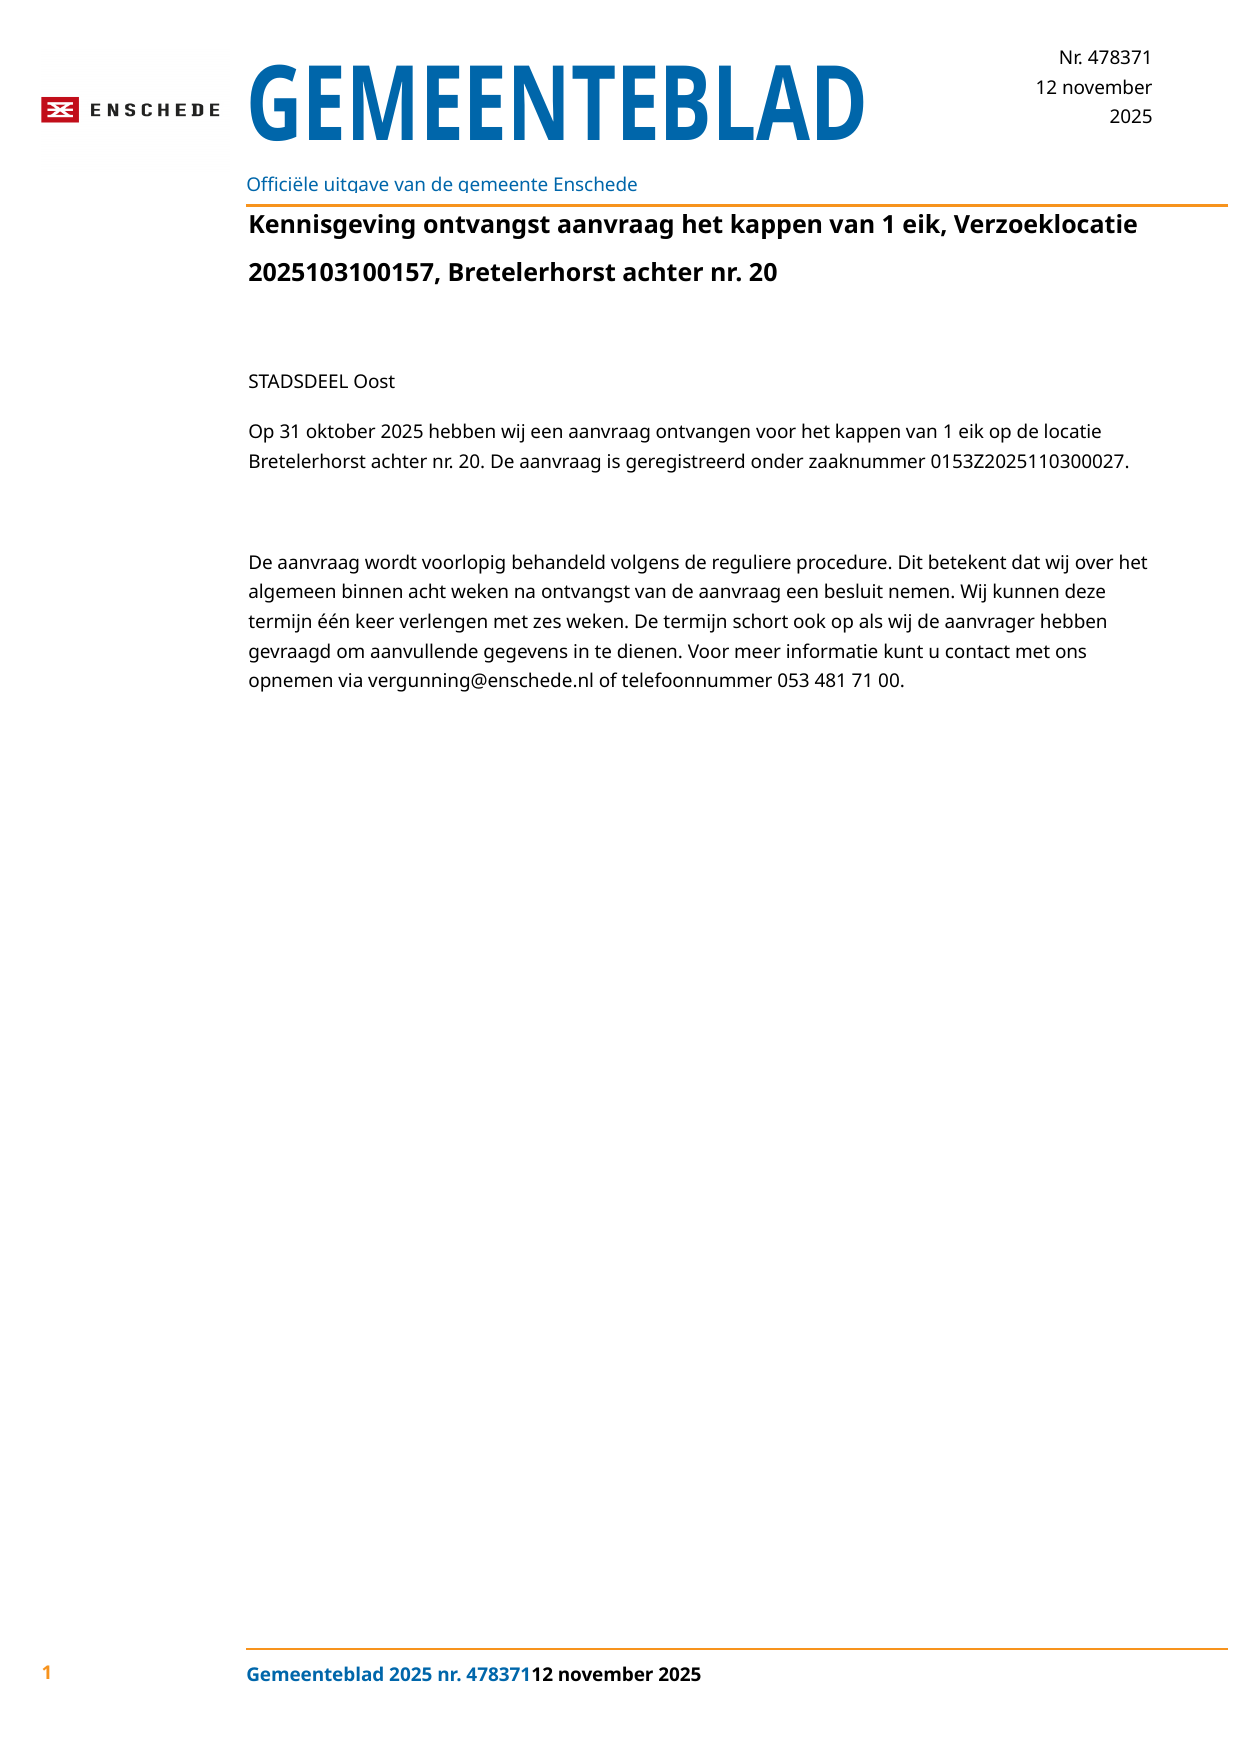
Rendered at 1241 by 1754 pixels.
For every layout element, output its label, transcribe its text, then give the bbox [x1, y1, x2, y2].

text STADSDEEL Oost [248, 368, 1152, 394]
text Op 31 oktober 2025 hebben wij een aanvraag ontvangen voor het kappen van 1 eik op de locatie Bretelerhorst achter nr. 20. De aanvraag is geregistreerd onder zaaknummer 0153Z2025110300027. [248, 419, 1152, 474]
text Kennisgeving ontvangst aanvraag het kappen van 1 eik, Verzoeklocatie 2025103100157, Bretelerhorst achter nr. 20 [248, 207, 1152, 288]
text De aanvraag wordt voorlopig behandeld volgens de reguliere procedure. Dit betekent dat wij over het algemeen binnen acht weken na ontvangst van de aanvraag een besluit nemen. Wij kunnen deze termijn één keer verlengen met zes weken. De termijn schort ook op als wij de aanvrager hebben gevraagd om aanvullende gegevens in te dienen. Voor meer informatie kunt u contact met ons opnemen via vergunning@enschede.nl of telefoonnummer 053 481 71 00. [248, 549, 1152, 693]
picture [41, 47, 231, 172]
